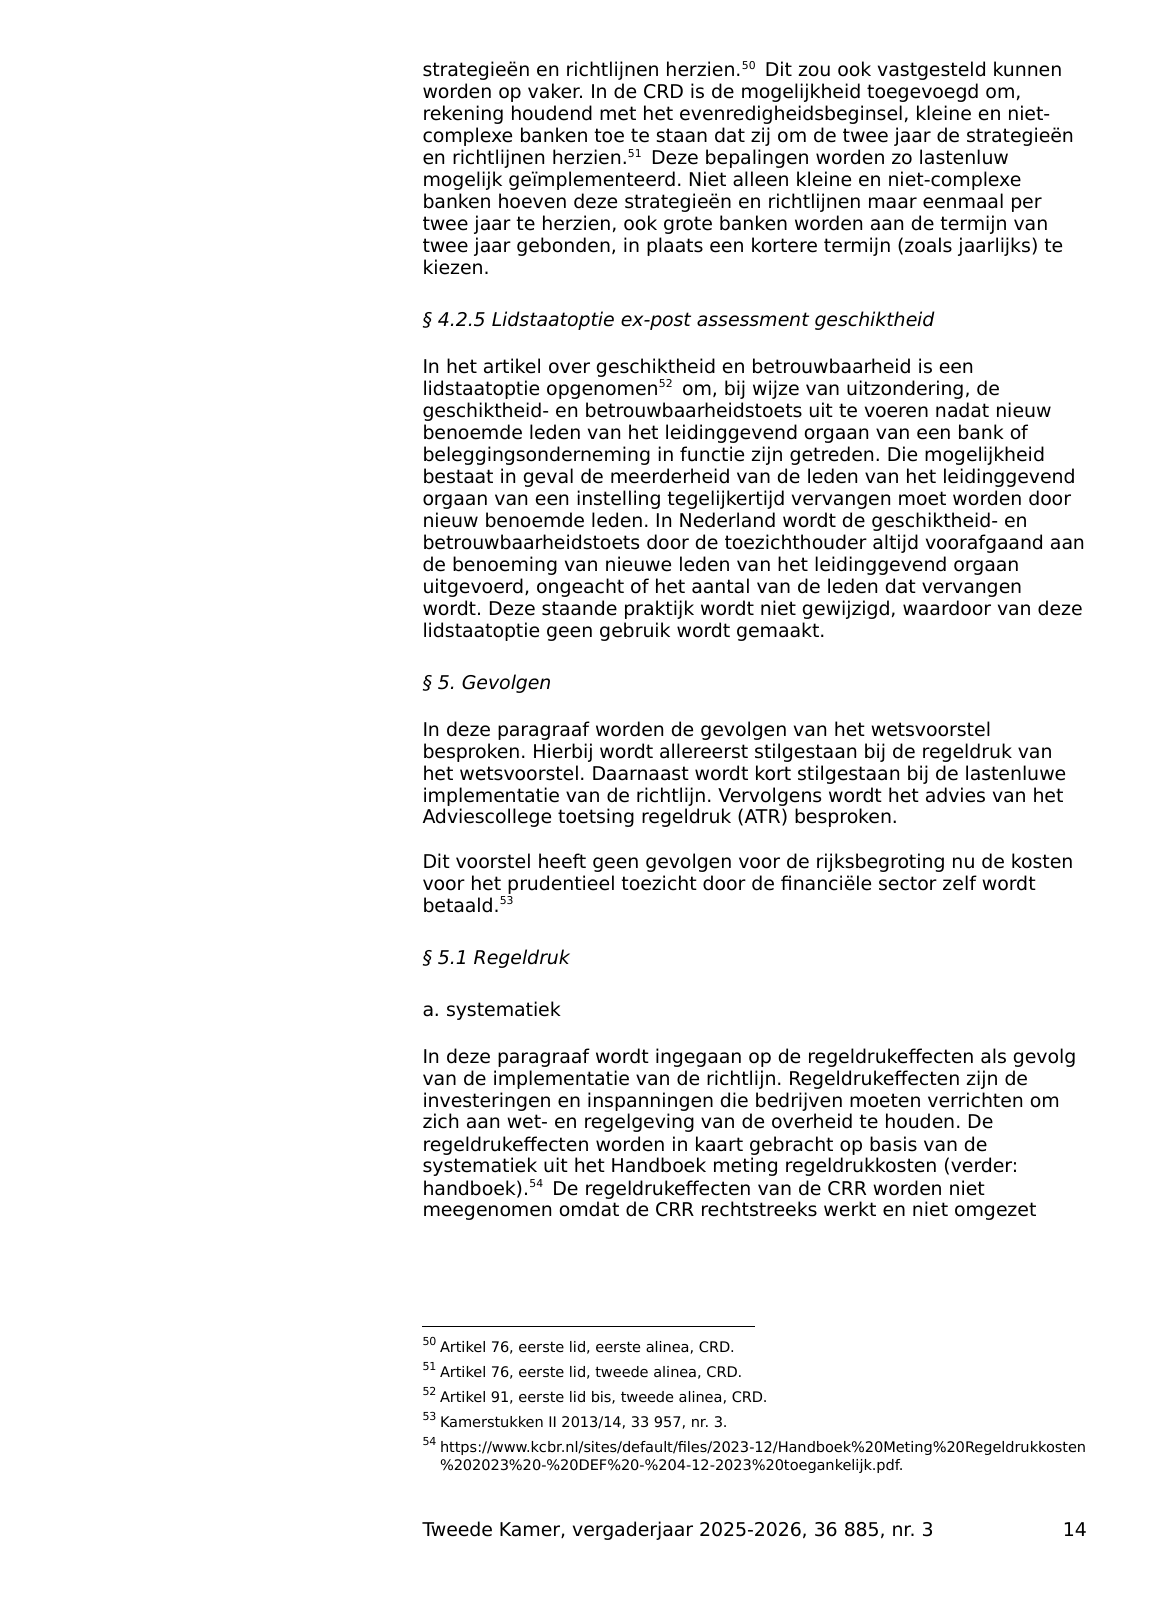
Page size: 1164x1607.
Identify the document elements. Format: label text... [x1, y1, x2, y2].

text In deze paragraaf worden de gevolgen van het wetsvoorstel besproken. Hierbij wordt allereerst stilgestaan bij de regeldruk van het wetsvoorstel. Daarnaast wordt kort stilgestaan bij de lastenluwe implementatie van de richtlijn. Vervolgens wordt het advies van het Adviescollege toetsing regeldruk (ATR) besproken. [422, 718, 1087, 828]
text Kamerstukken II 2013/14, 33 957, nr. 3. [422, 1410, 1087, 1432]
text Dit voorstel heeft geen gevolgen voor de rijksbegroting nu de kosten voor het prudentieel toezicht door de financiële sector zelf wordt betaald. [422, 851, 1087, 917]
subtitle a. systematiek [422, 998, 1087, 1021]
text In deze paragraaf wordt ingegaan op de regeldrukeffecten als gevolg van de implementatie van de richtlijn. Regeldrukeffecten zijn de investeringen en inspanningen die bedrijven moeten verrichten om zich aan wet- en regelgeving van de overheid te houden. De regeldrukeffecten worden in kaart gebracht op basis van de systematiek uit het Handboek meting regeldrukkosten (verder: handboek). De regeldrukeffecten van de CRR worden niet meegenomen omdat de CRR rechtstreeks werkt en niet omgezet [422, 1046, 1087, 1221]
subtitle § 5.1 Regeldruk [422, 947, 1087, 968]
text Artikel 76, eerste lid, eerste alinea, CRD. [422, 1335, 1087, 1357]
text In het artikel over geschiktheid en betrouwbaarheid is een lidstaatoptie opgenomen om, bij wijze van uitzondering, de geschiktheid- en betrouwbaarheidstoets uit te voeren nadat nieuw benoemde leden van het leidinggevend orgaan van een bank of beleggingsonderneming in functie zijn getreden. Die mogelijkheid bestaat in geval de meerderheid van de leden van het leidinggevend orgaan van een instelling tegelijkertijd vervangen moet worden door nieuw benoemde leden. In Nederland wordt de geschiktheid- en betrouwbaarheidstoets door de toezichthouder altijd voorafgaand aan de benoeming van nieuwe leden van het leidinggevend orgaan uitgevoerd, ongeacht of het aantal van de leden dat vervangen wordt. Deze staande praktijk wordt niet gewijzigd, waardoor van deze lidstaatoptie geen gebruik wordt gemaakt. [422, 356, 1087, 642]
text Artikel 76, eerste lid, tweede alinea, CRD. [422, 1360, 1087, 1382]
text strategieën en richtlijnen herzien. Dit zou ook vastgesteld kunnen worden op vaker. In de CRD is de mogelijkheid toegevoegd om, rekening houdend met het evenredigheidsbeginsel, kleine en niet-complexe banken toe te staan dat zij om de twee jaar de strategieën en richtlijnen herzien. Deze bepalingen worden zo lastenluw mogelijk geïmplementeerd. Niet alleen kleine en niet-complexe banken hoeven deze strategieën en richtlijnen maar eenmaal per twee jaar te herzien, ook grote banken worden aan de termijn van twee jaar gebonden, in plaats een kortere termijn (zoals jaarlijks) te kiezen. [422, 59, 1087, 279]
subtitle § 5. Gevolgen [422, 672, 1087, 693]
text Artikel 91, eerste lid bis, tweede alinea, CRD. [422, 1385, 1087, 1407]
subtitle § 4.2.5 Lidstaatoptie ex-post assessment geschiktheid [422, 309, 1087, 331]
text https://www.kcbr.nl/sites/default/files/2023-12/Handboek%20Meting%20Regeldrukkosten%202023%20-%20DEF%20-%204-12-2023%20toegankelijk.pdf. [422, 1435, 1087, 1474]
